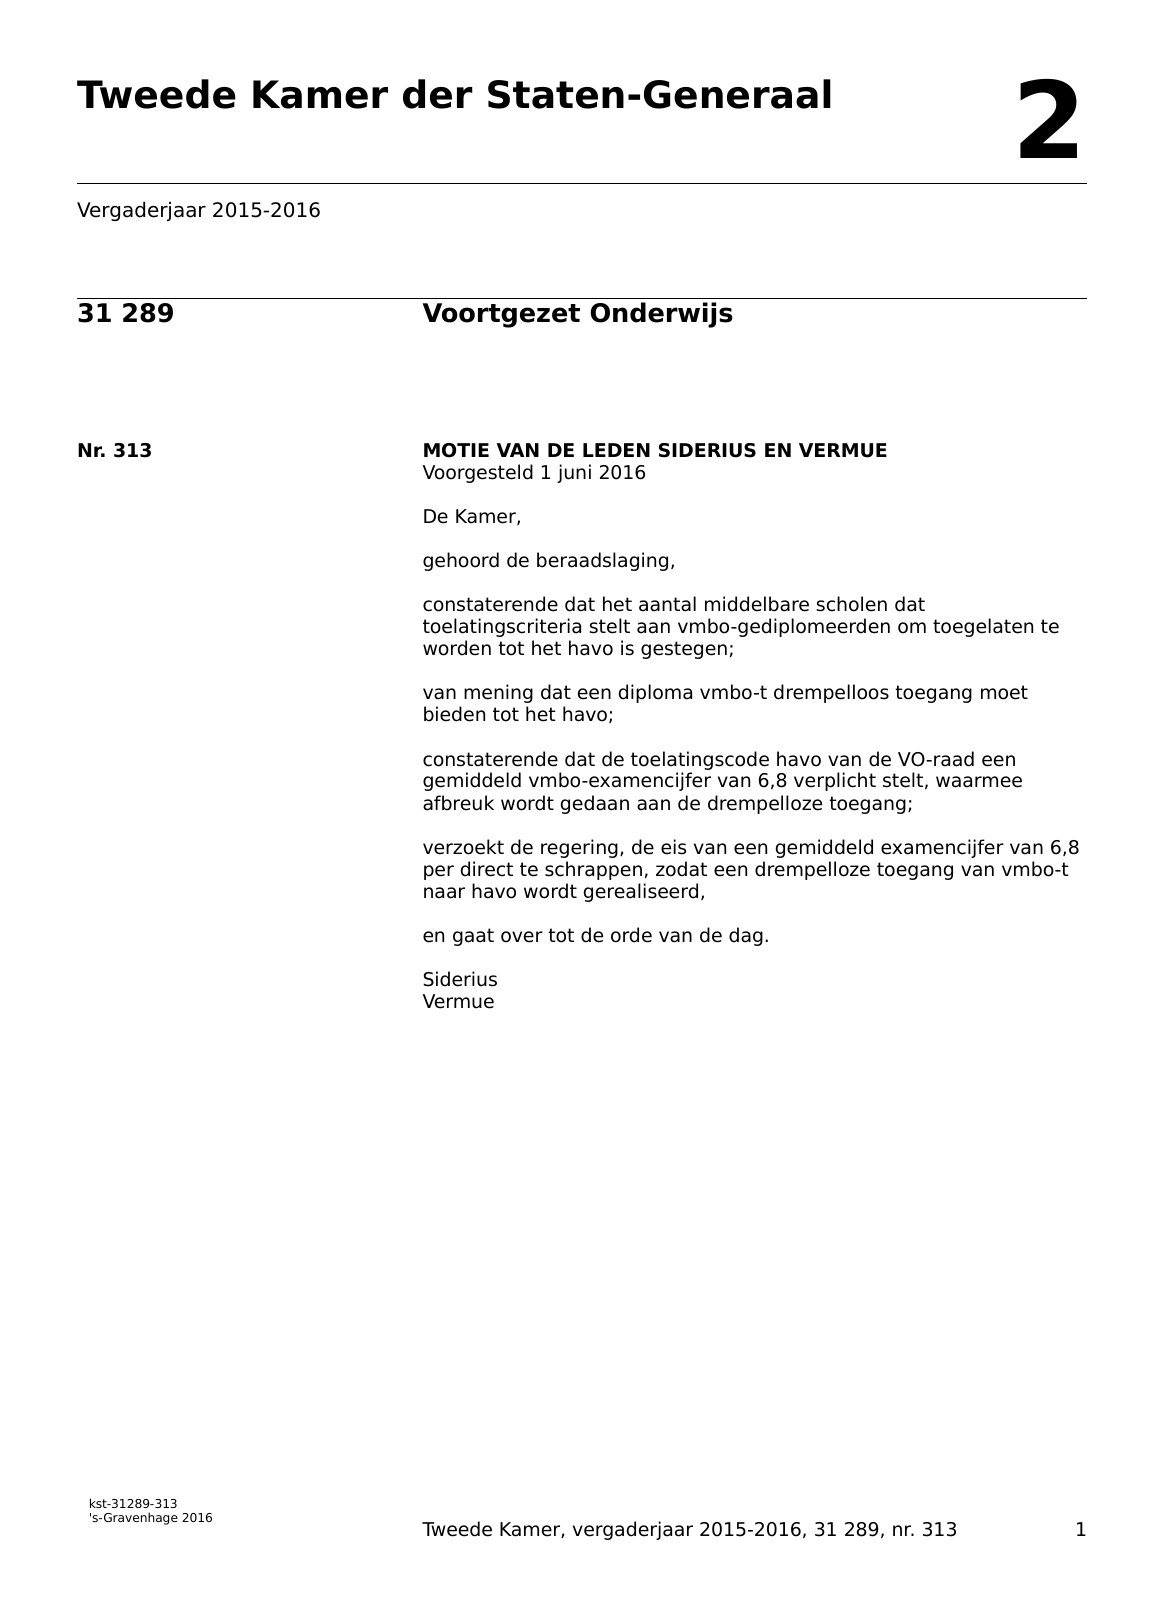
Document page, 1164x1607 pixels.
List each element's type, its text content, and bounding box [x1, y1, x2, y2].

text 's-Gravenhage 2016 [88, 1511, 323, 1525]
text constaterende dat het aantal middelbare scholen dat toelatingscriteria stelt aan vmbo-gediplomeerden om toegelaten te worden tot het havo is gestegen; [422, 594, 1087, 660]
text verzoekt de regering, de eis van een gemiddeld examencijfer van 6,8 per direct te schrappen, zodat een drempelloze toegang van vmbo-t naar havo wordt gerealiseerd, [422, 837, 1087, 902]
text Vermue [422, 991, 1087, 1013]
table_cell Vergaderjaar 2015-2016 [77, 184, 1087, 298]
text gehoord de beraadslaging, [422, 550, 1087, 572]
text Voorgesteld 1 juni 2016 [422, 462, 1087, 484]
text en gaat over tot de orde van de dag. [422, 925, 1087, 947]
table_header Tweede Kamer der Staten-Generaal [77, 59, 886, 183]
subtitle 31 289 Voortgezet Onderwijs [77, 299, 1087, 329]
text constaterende dat de toelatingscode havo van de VO-raad een gemiddeld vmbo-examencijfer van 6,8 verplicht stelt, waarmee afbreuk wordt gedaan aan de drempelloze toegang; [422, 748, 1087, 814]
text kst-31289-313 [88, 1497, 323, 1511]
subtitle Nr. 313 MOTIE VAN DE LEDEN SIDERIUS EN VERMUE [77, 440, 1087, 462]
table_header 2 [886, 59, 1087, 183]
text Siderius [422, 969, 1087, 991]
text van mening dat een diploma vmbo-t drempelloos toegang moet bieden tot het havo; [422, 682, 1087, 726]
text De Kamer, [422, 506, 1087, 528]
